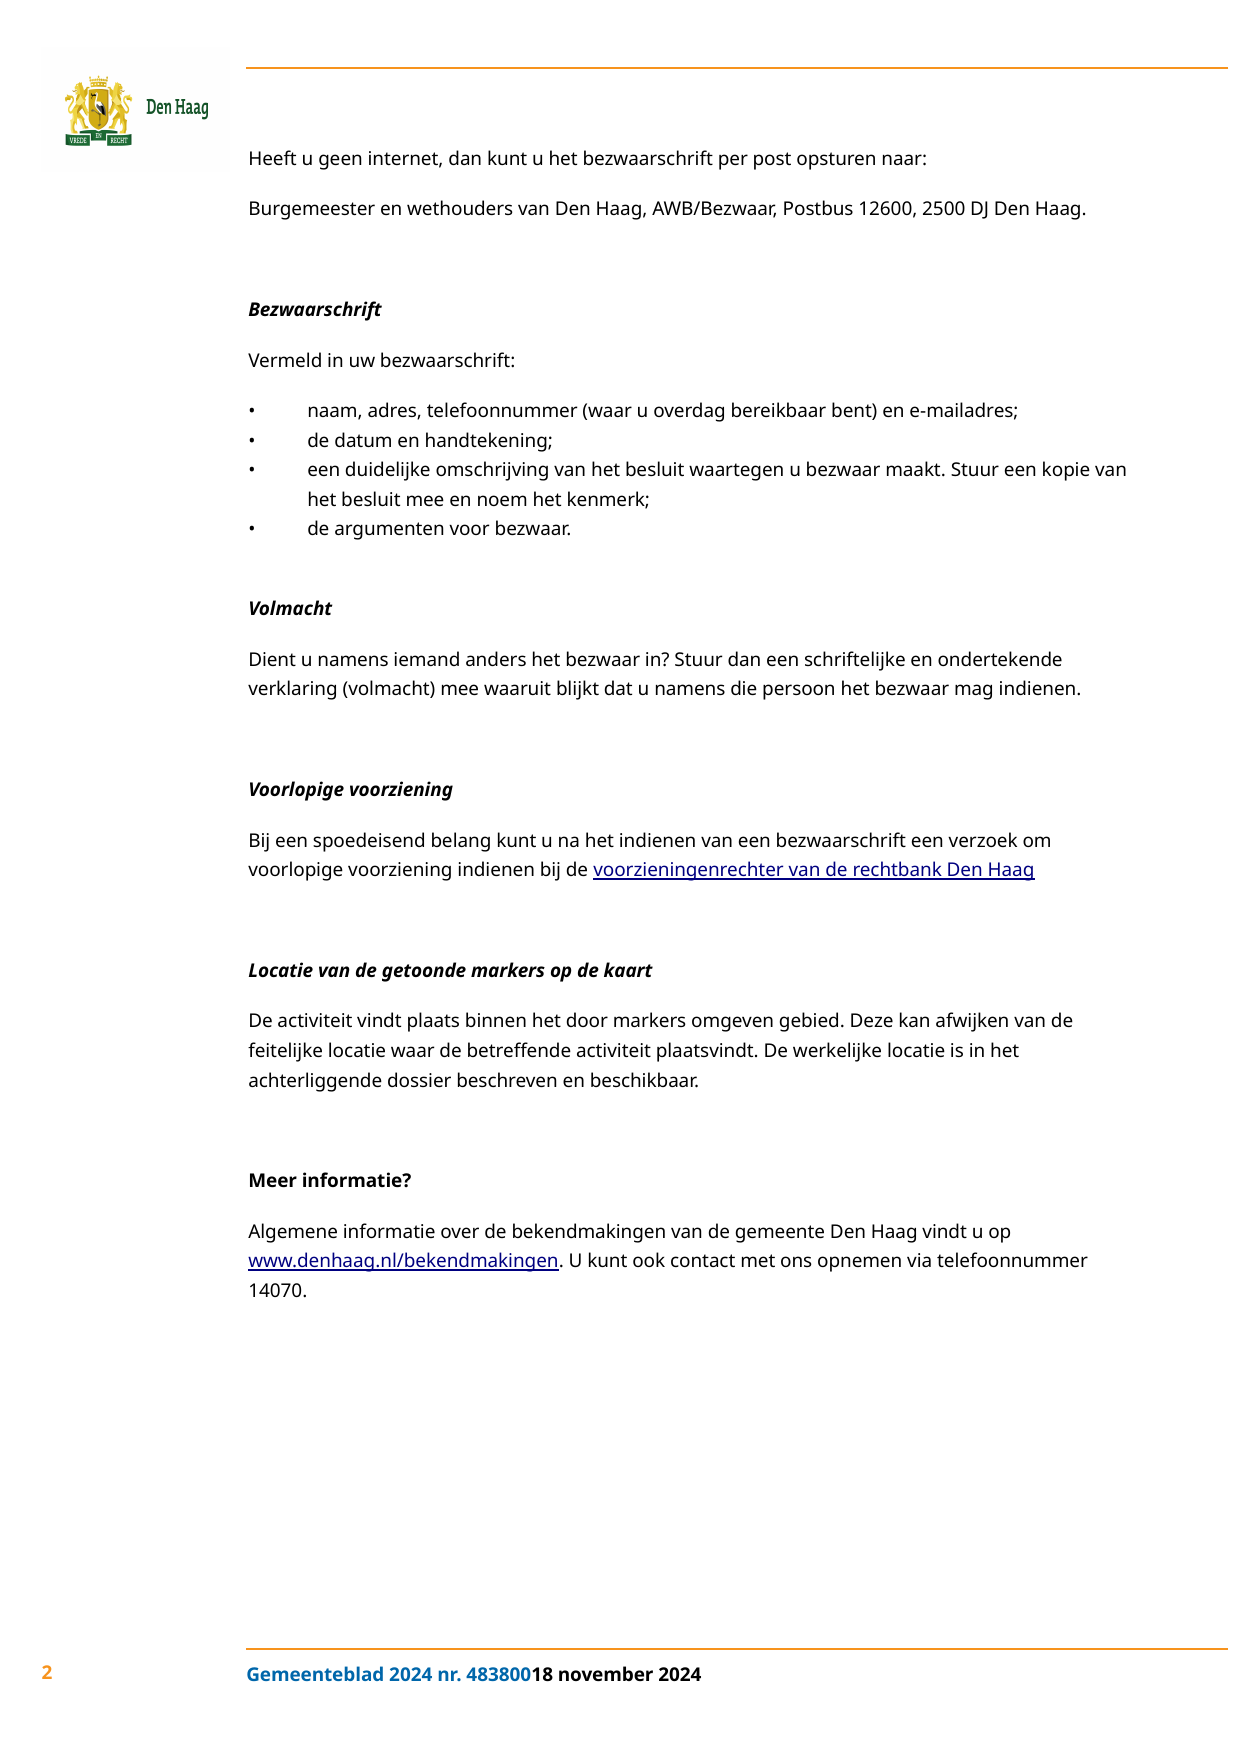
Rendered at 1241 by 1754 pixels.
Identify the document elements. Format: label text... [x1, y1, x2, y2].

text Meer informatie? [248, 1168, 1152, 1193]
text Dient u namens iemand anders het bezwaar in? Stuur dan een schriftelijke en ondertekende verklaring (volmacht) mee waaruit blijkt dat u namens die persoon het bezwaar mag indienen. [248, 646, 1152, 701]
text De activiteit vindt plaats binnen het door markers omgeven gebied. Deze kan afwijken van de feitelijke locatie waar de betreffende activiteit plaatsvindt. De werkelijke locatie is in het achterliggende dossier beschreven en beschikbaar. [248, 1008, 1152, 1093]
list een duidelijke omschrijving van het besluit waartegen u bezwaar maakt. Stuur een kopie van het besluit mee en noem het kenmerk; [248, 456, 1152, 512]
text Volmacht [248, 596, 1152, 621]
text Bezwaarschrift [248, 296, 1152, 322]
list de datum en handtekening; [248, 427, 1152, 453]
text Voorlopige voorziening [248, 776, 1152, 802]
picture [41, 47, 231, 172]
text Algemene informatie over de bekendmakingen van de gemeente Den Haag vindt u op www.denhaag.nl/bekendmakingen. U kunt ook contact met ons opnemen via telefoonnummer 14070. [248, 1218, 1152, 1303]
text Heeft u geen internet, dan kunt u het bezwaarschrift per post opsturen naar: [248, 145, 1152, 171]
list naam, adres, telefoonnummer (waar u overdag bereikbaar bent) en e-mailadres; [248, 397, 1152, 423]
text Vermeld in uw bezwaarschrift: [248, 347, 1152, 373]
text Burgemeester en wethouders van Den Haag, AWB/Bezwaar, Postbus 12600, 2500 DJ Den Haag. [248, 196, 1152, 221]
list de argumenten voor bezwaar. [248, 516, 1152, 541]
text Locatie van de getoonde markers op de kaart [248, 957, 1152, 983]
text Bij een spoedeisend belang kunt u na het indienen van een bezwaarschrift een verzoek om voorlopige voorziening indienen bij de voorzieningenrechter van de rechtbank Den Haag [248, 827, 1152, 882]
